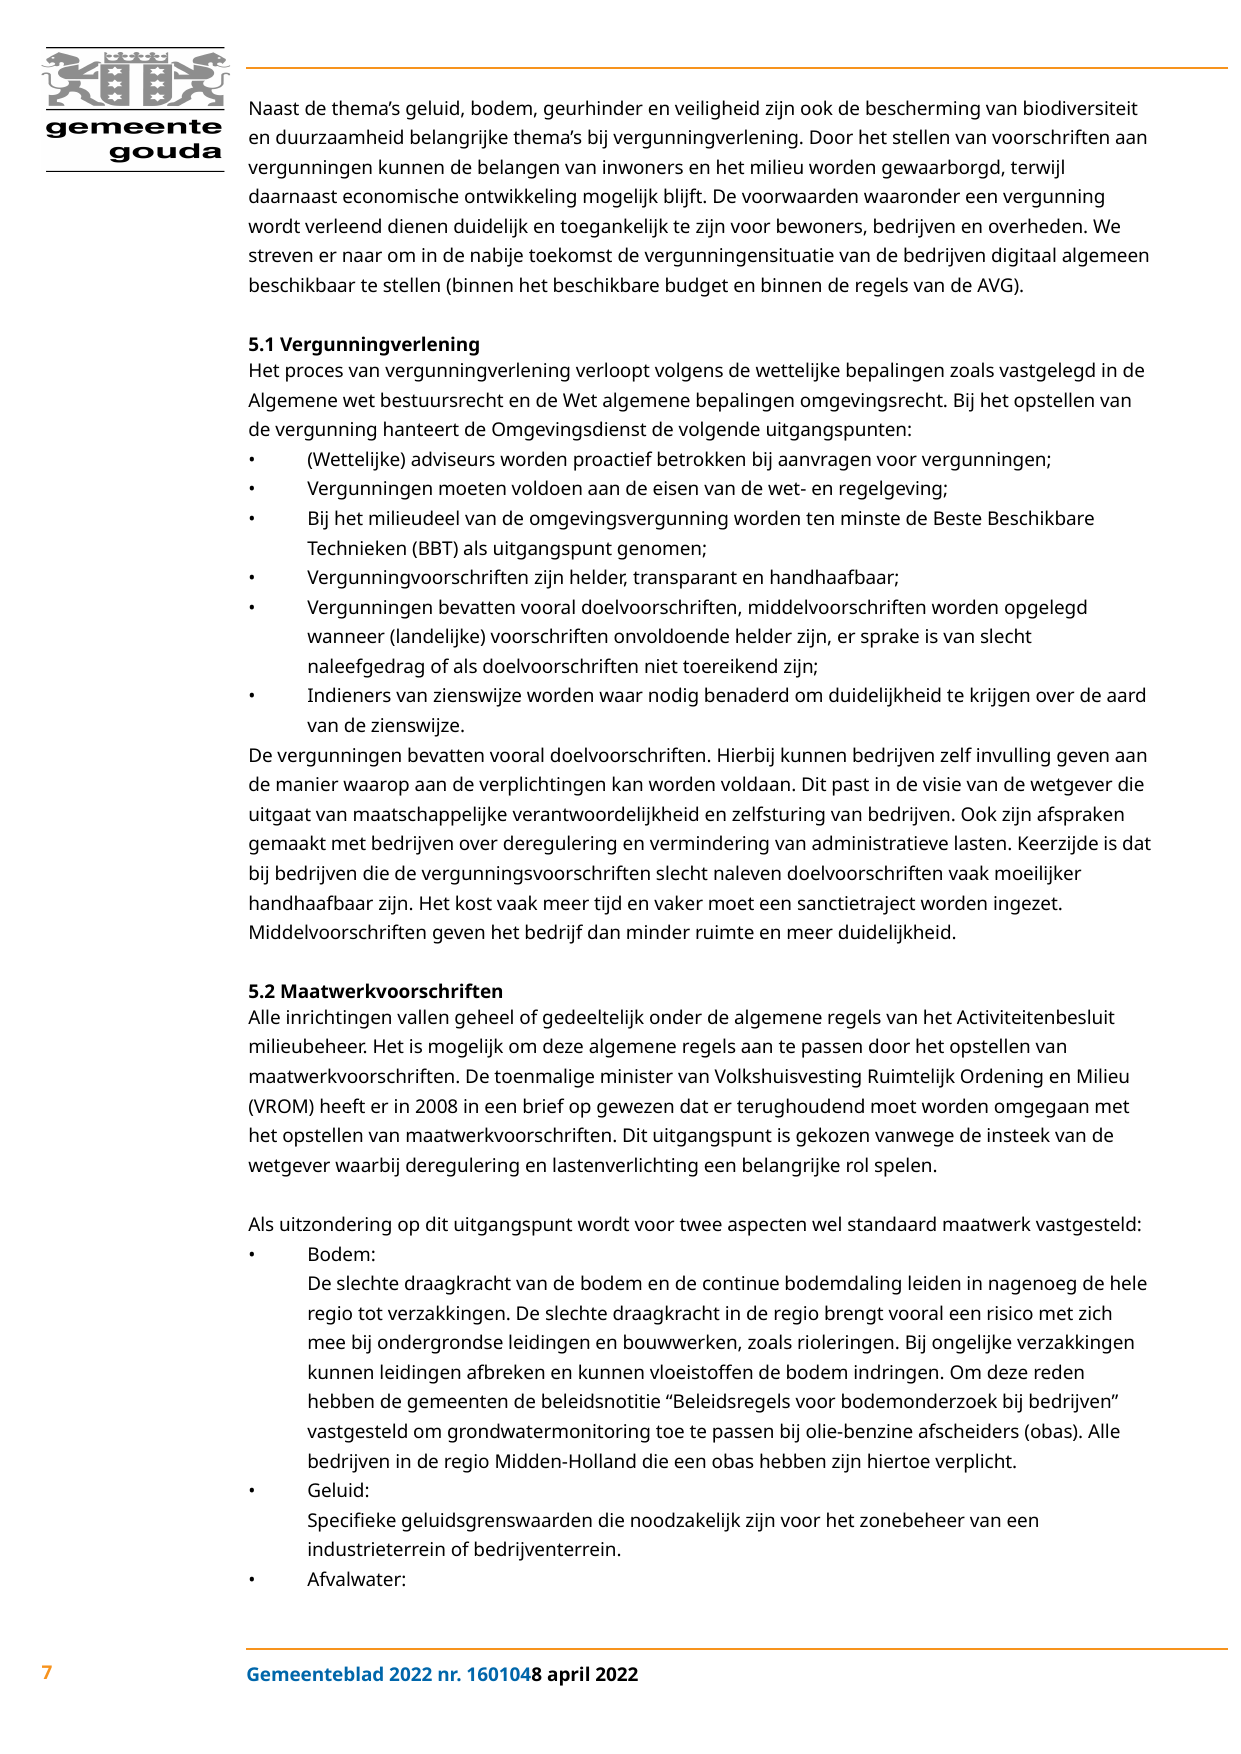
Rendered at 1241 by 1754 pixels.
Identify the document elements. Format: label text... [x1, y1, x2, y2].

list Vergunningen moeten voldoen aan de eisen van de wet- en regelgeving; [248, 476, 1152, 501]
list Geluid: [248, 1477, 1152, 1503]
list De slechte draagkracht van de bodem en de continue bodemdaling leiden in nagenoeg de hele regio tot verzakkingen. De slechte draagkracht in de regio brengt vooral een risico met zich mee bij ondergrondse leidingen en bouwwerken, zoals rioleringen. Bij ongelijke verzakkingen kunnen leidingen afbreken en kunnen vloeistoffen de bodem indringen. Om deze reden hebben de gemeenten de beleidsnotitie “Beleidsregels voor bodemonderzoek bij bedrijven” vastgesteld om grondwatermonitoring toe te passen bij olie-benzine afscheiders (obas). Alle bedrijven in de regio Midden-Holland die een obas hebben zijn hiertoe verplicht. [248, 1270, 1152, 1474]
list Bij het milieudeel van de omgevingsvergunning worden ten minste de Beste Beschikbare Technieken (BBT) als uitgangspunt genomen; [248, 505, 1152, 560]
text Als uitzondering op dit uitgangspunt wordt voor twee aspecten wel standaard maatwerk vastgesteld: [248, 1211, 1152, 1237]
text Naast de thema’s geluid, bodem, geurhinder en veiligheid zijn ook de bescherming van biodiversiteit en duurzaamheid belangrijke thema’s bij vergunningverlening. Door het stellen van voorschriften aan vergunningen kunnen de belangen van inwoners en het milieu worden gewaarborgd, terwijl daarnaast economische ontwikkeling mogelijk blijft. De voorwaarden waaronder een vergunning wordt verleend dienen duidelijk en toegankelijk te zijn voor bewoners, bedrijven en overheden. We streven er naar om in de nabije toekomst de vergunningensituatie van de bedrijven digitaal algemeen beschikbaar te stellen (binnen het beschikbare budget en binnen de regels van de AVG). [248, 95, 1152, 298]
list Indieners van zienswijze worden waar nodig benaderd om duidelijkheid te krijgen over de aard van de zienswijze. [248, 683, 1152, 738]
picture [41, 47, 231, 172]
text 5.1 Vergunningverlening [248, 331, 1152, 357]
list Specifieke geluidsgrenswaarden die noodzakelijk zijn voor het zonebeheer van een industrieterrein of bedrijventerrein. [248, 1507, 1152, 1562]
list (Wettelijke) adviseurs worden proactief betrokken bij aanvragen voor vergunningen; [248, 446, 1152, 472]
list Bodem: [248, 1241, 1152, 1267]
list Vergunningen bevatten vooral doelvoorschriften, middelvoorschriften worden opgelegd wanneer (landelijke) voorschriften onvoldoende helder zijn, er sprake is van slecht naleefgedrag of als doelvoorschriften niet toereikend zijn; [248, 594, 1152, 679]
text De vergunningen bevatten vooral doelvoorschriften. Hierbij kunnen bedrijven zelf invulling geven aan de manier waarop aan de verplichtingen kan worden voldaan. Dit past in de visie van de wetgever die uitgaat van maatschappelijke verantwoordelijkheid en zelfsturing van bedrijven. Ook zijn afspraken gemaakt met bedrijven over deregulering en vermindering van administratieve lasten. Keerzijde is dat bij bedrijven die de vergunningsvoorschriften slecht naleven doelvoorschriften vaak moeilijker handhaafbaar zijn. Het kost vaak meer tijd en vaker moet een sanctietraject worden ingezet. [248, 742, 1152, 915]
list Vergunningvoorschriften zijn helder, transparant en handhaafbaar; [248, 564, 1152, 590]
text Het proces van vergunningverlening verloopt volgens de wettelijke bepalingen zoals vastgelegd in de Algemene wet bestuursrecht en de Wet algemene bepalingen omgevingsrecht. Bij het opstellen van de vergunning hanteert de Omgevingsdienst de volgende uitgangspunten: [248, 357, 1152, 442]
text 5.2 Maatwerkvoorschriften [248, 978, 1152, 1004]
list Afvalwater: [248, 1566, 1152, 1592]
text Alle inrichtingen vallen geheel of gedeeltelijk onder de algemene regels van het Activiteitenbesluit milieubeheer. Het is mogelijk om deze algemene regels aan te passen door het opstellen van maatwerkvoorschriften. De toenmalige minister van Volkshuisvesting Ruimtelijk Ordening en Milieu (VROM) heeft er in 2008 in een brief op gewezen dat er terughoudend moet worden omgegaan met het opstellen van maatwerkvoorschriften. Dit uitgangspunt is gekozen vanwege de insteek van de wetgever waarbij deregulering en lastenverlichting een belangrijke rol spelen. [248, 1004, 1152, 1178]
text Middelvoorschriften geven het bedrijf dan minder ruimte en meer duidelijkheid. [248, 919, 1152, 945]
